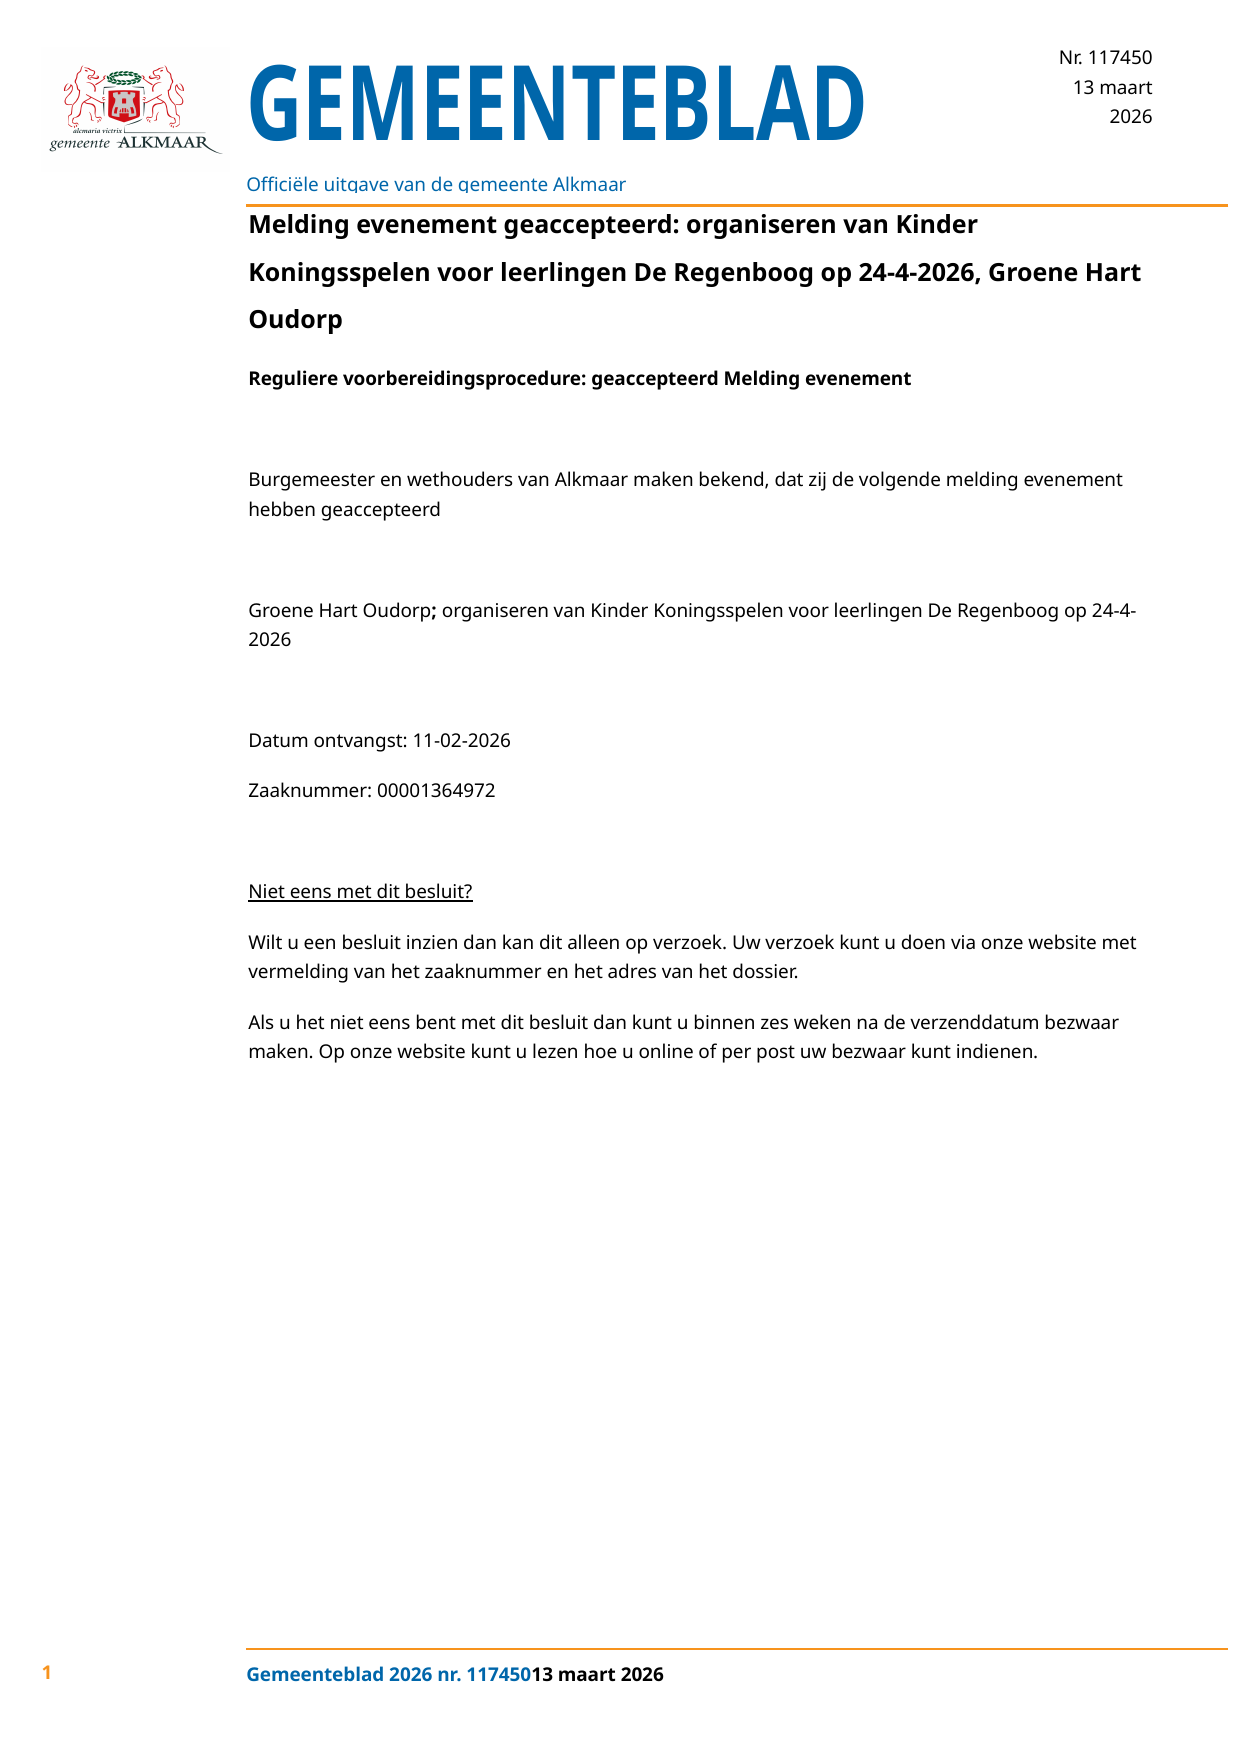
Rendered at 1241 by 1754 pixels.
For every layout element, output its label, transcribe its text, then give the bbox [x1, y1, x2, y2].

text Groene Hart Oudorp; organiseren van Kinder Koningsspelen voor leerlingen De Regenboog op 24-4-2026 [248, 597, 1152, 652]
text Burgemeester en wethouders van Alkmaar maken bekend, dat zij de volgende melding evenement hebben geaccepteerd [248, 466, 1152, 522]
text Datum ontvangst: 11-02-2026 [248, 727, 1152, 753]
text Reguliere voorbereidingsprocedure: geaccepteerd Melding evenement [248, 366, 1152, 391]
text Zaaknummer: 00001364972 [248, 778, 1152, 803]
text Niet eens met dit besluit? [248, 878, 1152, 904]
text Als u het niet eens bent met dit besluit dan kunt u binnen zes weken na de verzenddatum bezwaar maken. Op onze website kunt u lezen hoe u online of per post uw bezwaar kunt indienen. [248, 1009, 1152, 1064]
picture [41, 47, 231, 172]
text Wilt u een besluit inzien dan kan dit alleen op verzoek. Uw verzoek kunt u doen via onze website met vermelding van het zaaknummer en het adres van het dossier. [248, 929, 1152, 984]
text Melding evenement geaccepteerd: organiseren van Kinder Koningsspelen voor leerlingen De Regenboog op 24-4-2026, Groene Hart Oudorp [248, 207, 1152, 336]
